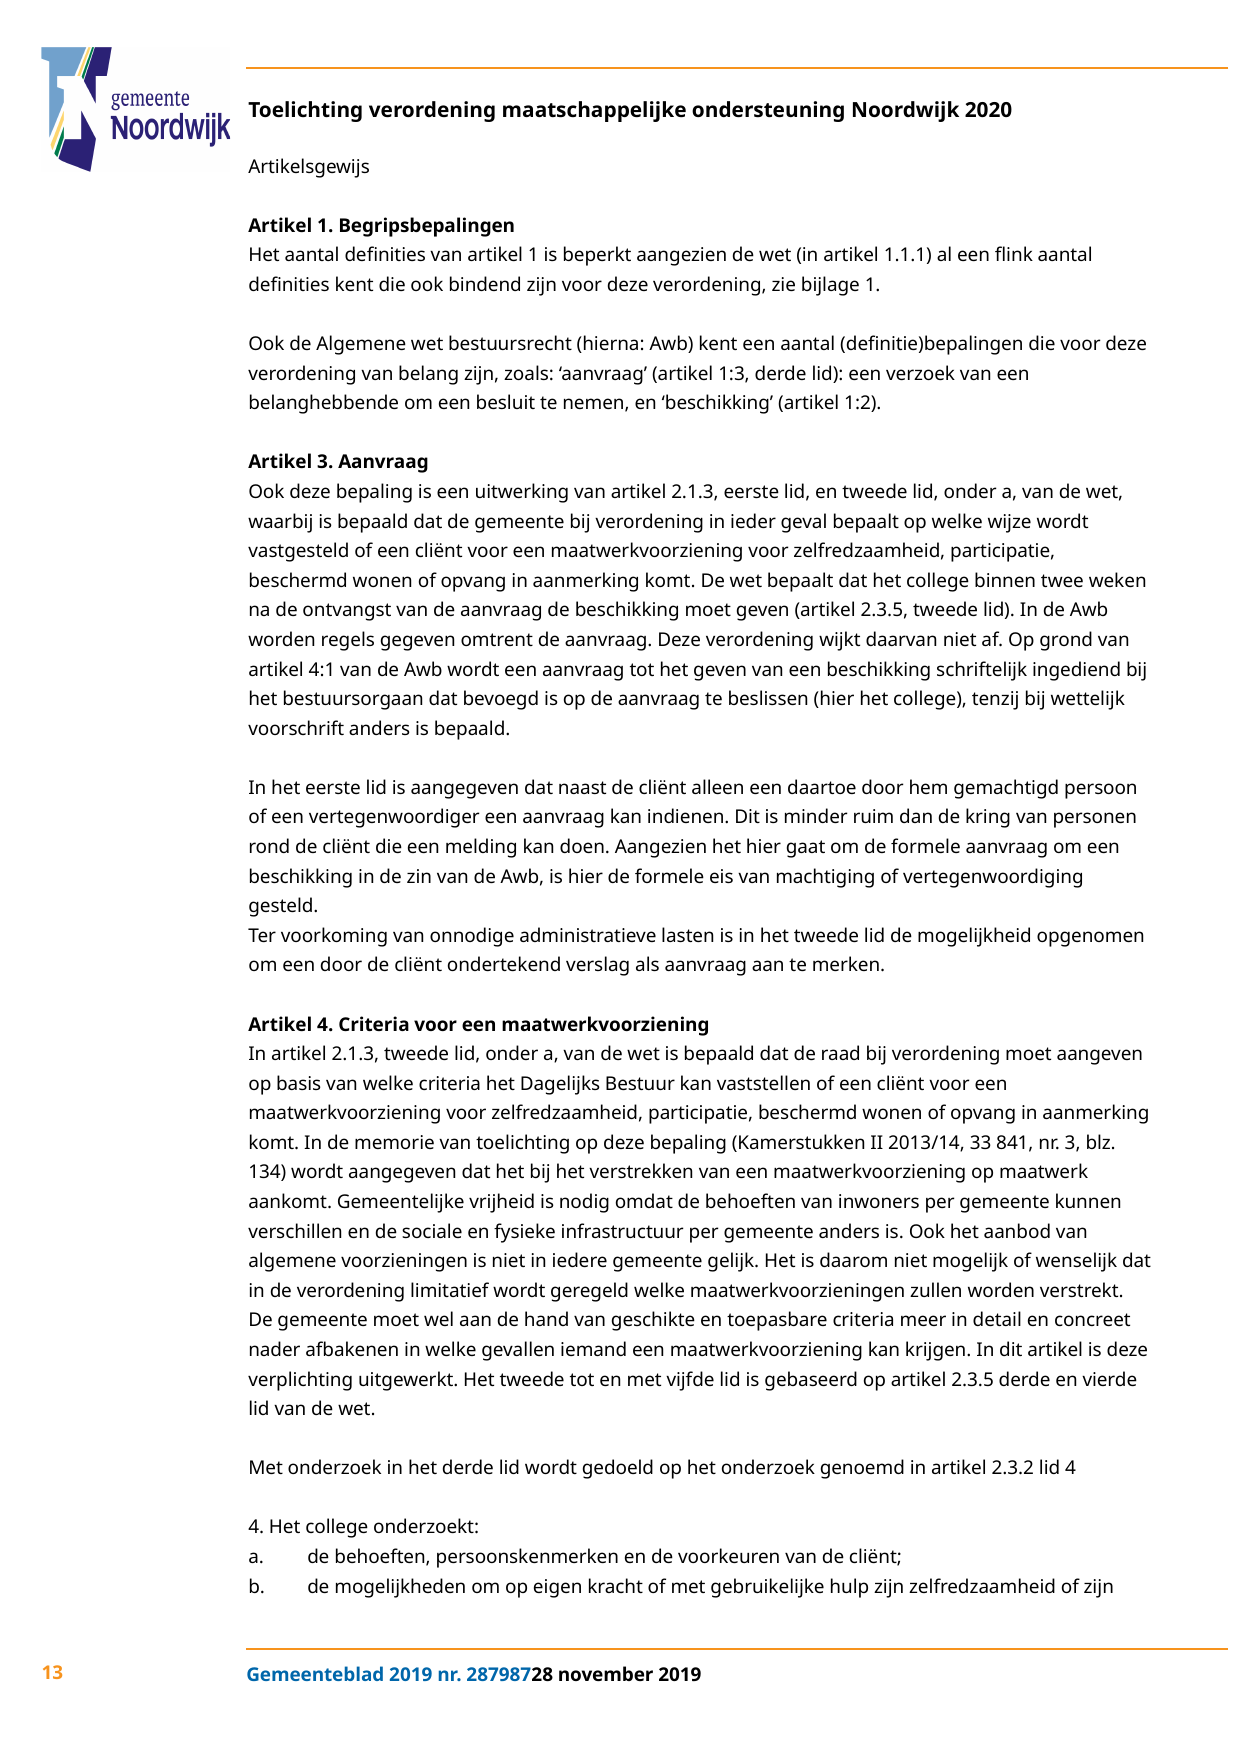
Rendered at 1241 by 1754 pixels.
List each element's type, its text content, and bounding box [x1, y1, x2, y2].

text Artikel 4. Criteria voor een maatwerkvoorziening [248, 1011, 1152, 1037]
list de behoeften, persoonskenmerken en de voorkeuren van de cliënt; [248, 1543, 1152, 1569]
list de mogelijkheden om op eigen kracht of met gebruikelijke hulp zijn zelfredzaamheid of zijn [248, 1573, 1152, 1599]
text Het aantal definities van artikel 1 is beperkt aangezien de wet (in artikel 1.1.1) al een flink aantal definities kent die ook bindend zijn voor deze verordening, zie bijlage 1. [248, 242, 1152, 297]
text In het eerste lid is aangegeven dat naast de cliënt alleen een daartoe door hem gemachtigd persoon of een vertegenwoordiger een aanvraag kan indienen. Dit is minder ruim dan de kring van personen rond de cliënt die een melding kan doen. Aangezien het hier gaat om de formele aanvraag om een beschikking in de zin van de Awb, is hier de formele eis van machtiging of vertegenwoordiging gesteld. [248, 774, 1152, 918]
text Artikel 1. Begripsbepalingen [248, 212, 1152, 238]
text 4. Het college onderzoekt: [248, 1514, 1152, 1539]
text Ter voorkoming van onnodige administratieve lasten is in het tweede lid de mogelijkheid opgenomen om een door de cliënt ondertekend verslag als aanvraag aan te merken. [248, 922, 1152, 977]
picture [41, 47, 231, 172]
text Artikelsgewijs [248, 153, 1152, 179]
text Toelichting verordening maatschappelijke ondersteuning Noordwijk 2020 [248, 95, 1152, 123]
text Ook de Algemene wet bestuursrecht (hierna: Awb) kent een aantal (definitie)bepalingen die voor deze verordening van belang zijn, zoals: ‘aanvraag’ (artikel 1:3, derde lid): een verzoek van een belanghebbende om een besluit te nemen, en ‘beschikking’ (artikel 1:2). [248, 330, 1152, 415]
text In artikel 2.1.3, tweede lid, onder a, van de wet is bepaald dat de raad bij verordening moet aangeven op basis van welke criteria het Dagelijks Bestuur kan vaststellen of een cliënt voor een maatwerkvoorziening voor zelfredzaamheid, participatie, beschermd wonen of opvang in aanmerking komt. In de memorie van toelichting op deze bepaling (Kamerstukken II 2013/14, 33 841, nr. 3, blz. 134) wordt aangegeven dat het bij het verstrekken van een maatwerkvoorziening op maatwerk aankomt. Gemeentelijke vrijheid is nodig omdat de behoeften van inwoners per gemeente kunnen verschillen en de sociale en fysieke infrastructuur per gemeente anders is. Ook het aanbod van algemene voorzieningen is niet in iedere gemeente gelijk. Het is daarom niet mogelijk of wenselijk dat in de verordening limitatief wordt geregeld welke maatwerkvoorzieningen zullen worden verstrekt. De gemeente moet wel aan de hand van geschikte en toepasbare criteria meer in detail en concreet nader afbakenen in welke gevallen iemand een maatwerkvoorziening kan krijgen. In dit artikel is deze verplichting uitgewerkt. Het tweede tot en met vijfde lid is gebaseerd op artikel 2.3.5 derde en vierde lid van de wet. [248, 1040, 1152, 1421]
text Ook deze bepaling is een uitwerking van artikel 2.1.3, eerste lid, en tweede lid, onder a, van de wet, waarbij is bepaald dat de gemeente bij verordening in ieder geval bepaalt op welke wijze wordt vastgesteld of een cliënt voor een maatwerkvoorziening voor zelfredzaamheid, participatie, beschermd wonen of opvang in aanmerking komt. De wet bepaalt dat het college binnen twee weken na de ontvangst van de aanvraag de beschikking moet geven (artikel 2.3.5, tweede lid). In de Awb worden regels gegeven omtrent de aanvraag. Deze verordening wijkt daarvan niet af. Op grond van artikel 4:1 van de Awb wordt een aanvraag tot het geven van een beschikking schriftelijk ingediend bij het bestuursorgaan dat bevoegd is op de aanvraag te beslissen (hier het college), tenzij bij wettelijk voorschrift anders is bepaald. [248, 478, 1152, 741]
text Artikel 3. Aanvraag [248, 449, 1152, 474]
text Met onderzoek in het derde lid wordt gedoeld op het onderzoek genoemd in artikel 2.3.2 lid 4 [248, 1454, 1152, 1480]
